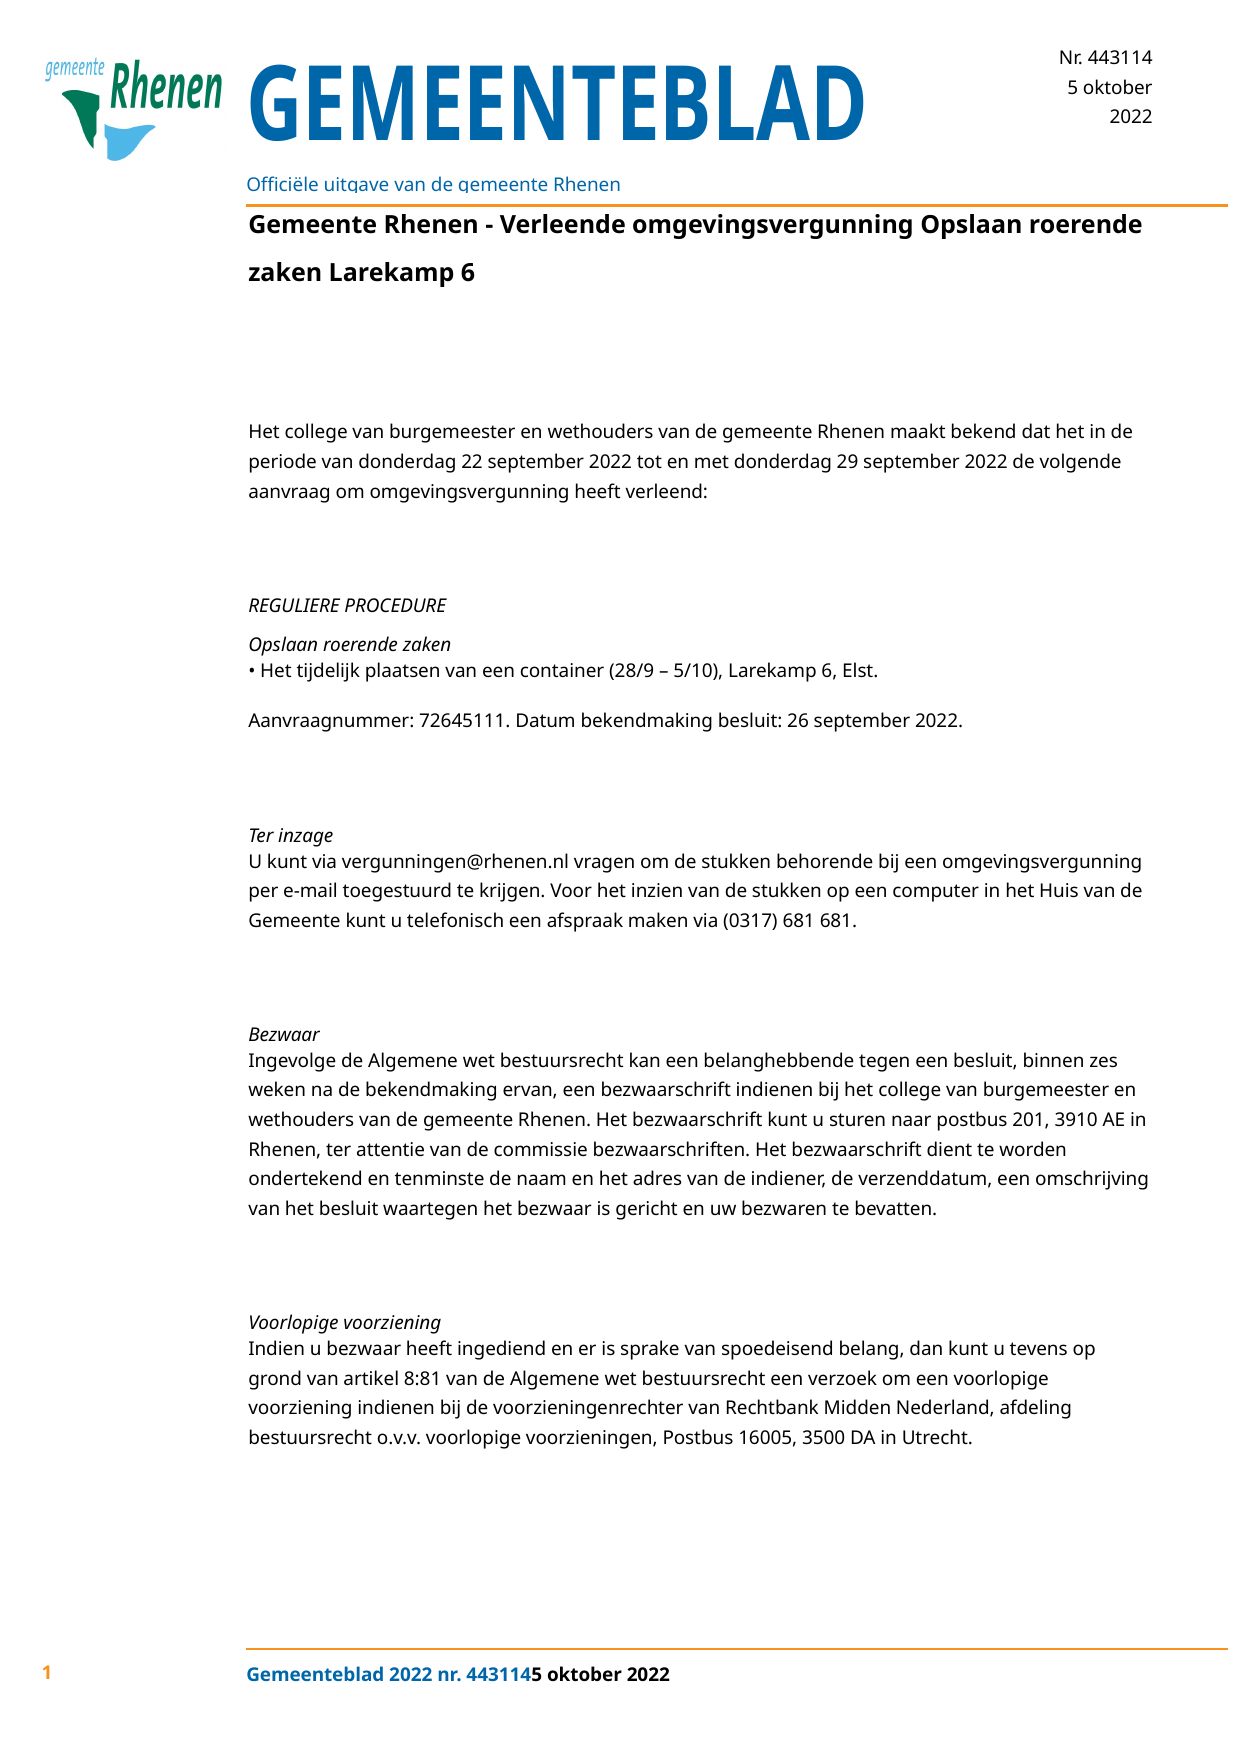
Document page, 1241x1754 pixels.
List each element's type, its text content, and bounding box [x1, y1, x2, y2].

picture [41, 47, 231, 172]
text • Het tijdelijk plaatsen van een container (28/9 – 5/10), Larekamp 6, Elst. [248, 657, 1152, 683]
text Indien u bezwaar heeft ingediend en er is sprake van spoedeisend belang, dan kunt u tevens op grond van artikel 8:81 van de Algemene wet bestuursrecht een verzoek om een voorlopige voorziening indienen bij de voorzieningenrechter van Rechtbank Midden Nederland, afdeling bestuursrecht o.v.v. voorlopige voorzieningen, Postbus 16005, 3500 DA in Utrecht. [248, 1335, 1152, 1449]
text Opslaan roerende zaken [248, 632, 1152, 657]
text Ter inzage [248, 822, 1152, 848]
text U kunt via vergunningen@rhenen.nl vragen om de stukken behorende bij een omgevingsvergunning per e-mail toegestuurd te krijgen. Voor het inzien van de stukken op een computer in het Huis van de Gemeente kunt u telefonisch een afspraak maken via (0317) 681 681. [248, 848, 1152, 933]
text Aanvraagnummer: 72645111. Datum bekendmaking besluit: 26 september 2022. [248, 708, 1152, 733]
text Bezwaar [248, 1021, 1152, 1047]
text Gemeente Rhenen - Verleende omgevingsvergunning Opslaan roerende zaken Larekamp 6 [248, 207, 1152, 288]
text Voorlopige voorziening [248, 1309, 1152, 1335]
text Ingevolge de Algemene wet bestuursrecht kan een belanghebbende tegen een besluit, binnen zes weken na de bekendmaking ervan, een bezwaarschrift indienen bij het college van burgemeester en wethouders van de gemeente Rhenen. Het bezwaarschrift kunt u sturen naar postbus 201, 3910 AE in Rhenen, ter attentie van de commissie bezwaarschriften. Het bezwaarschrift dient te worden ondertekend en tenminste de naam en het adres van de indiener, de verzenddatum, een omschrijving van het besluit waartegen het bezwaar is gericht en uw bezwaren te bevatten. [248, 1047, 1152, 1221]
text Het college van burgemeester en wethouders van de gemeente Rhenen maakt bekend dat het in de periode van donderdag 22 september 2022 tot en met donderdag 29 september 2022 de volgende aanvraag om omgevingsvergunning heeft verleend: [248, 419, 1152, 504]
text REGULIERE PROCEDURE [248, 592, 1152, 618]
